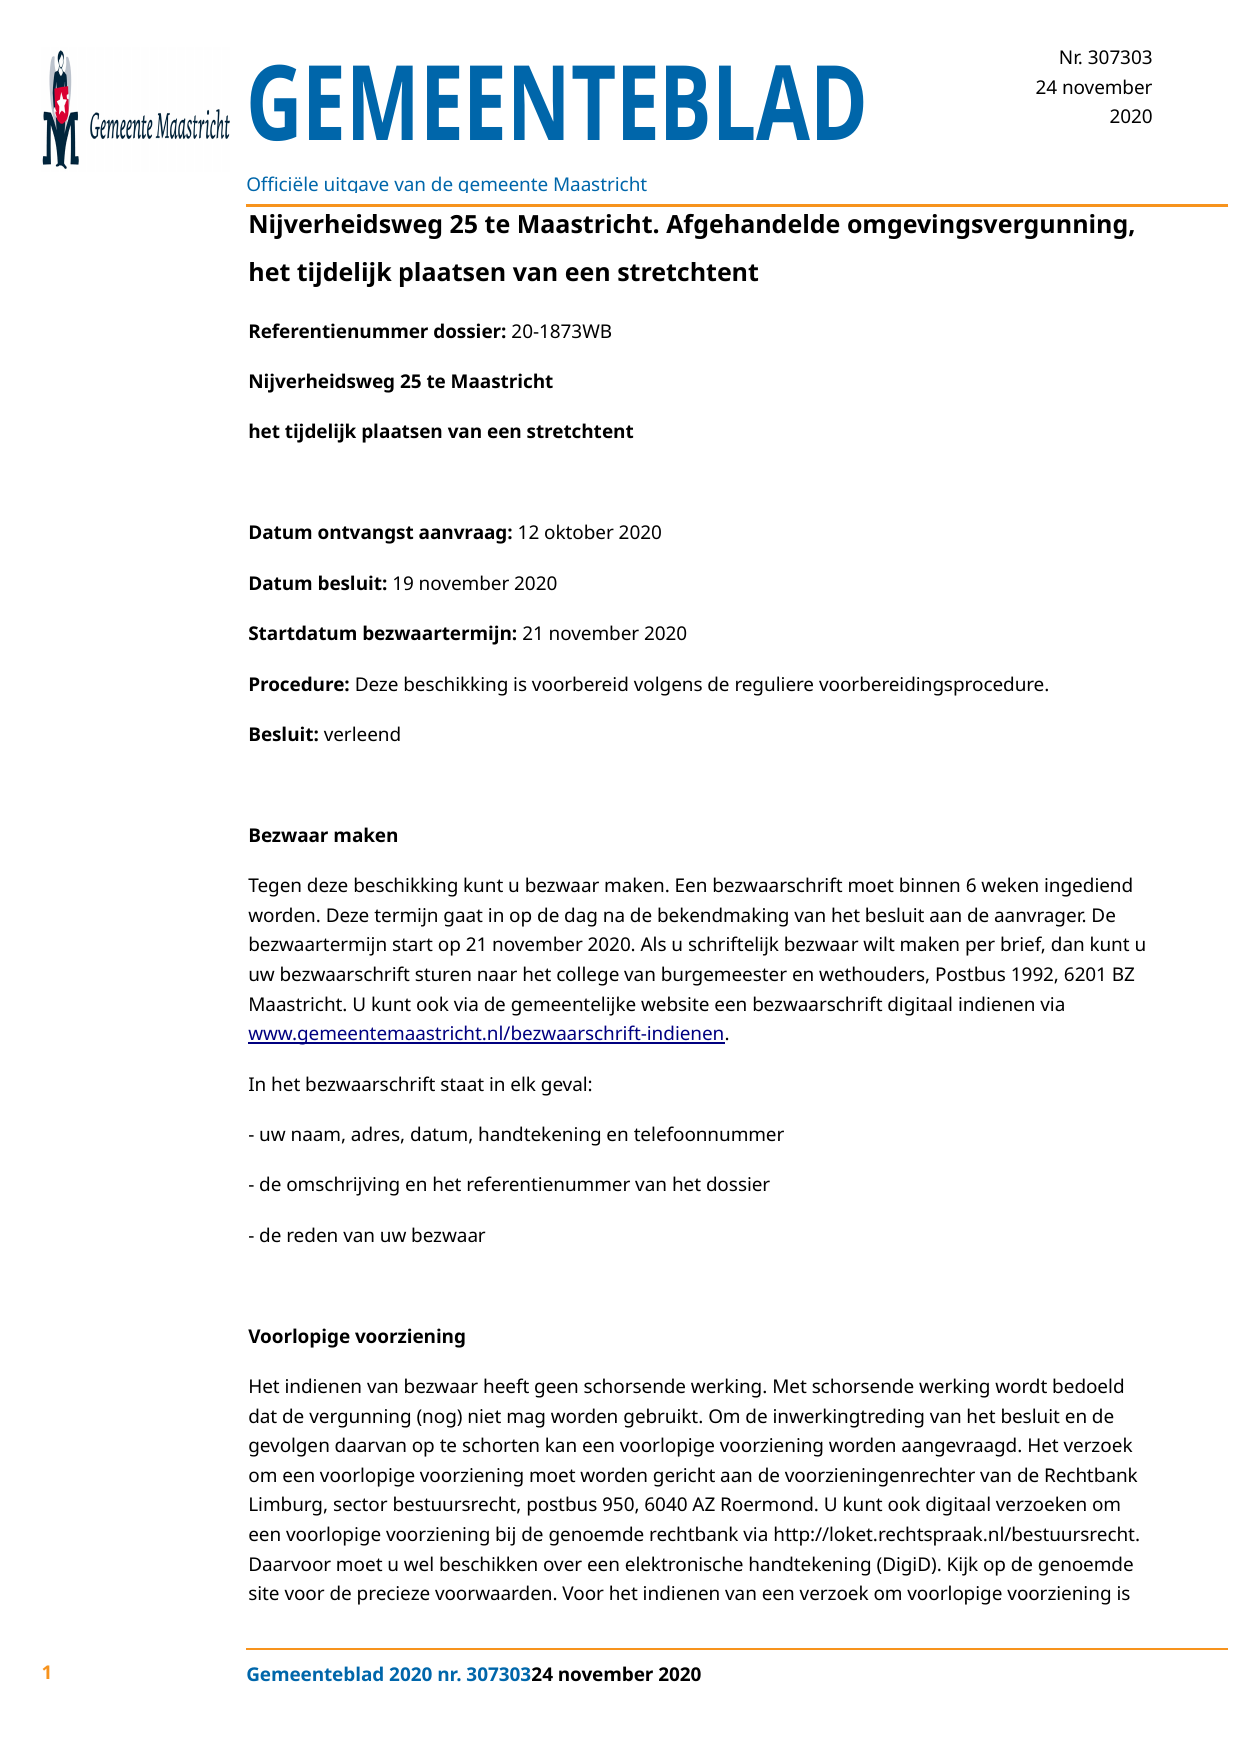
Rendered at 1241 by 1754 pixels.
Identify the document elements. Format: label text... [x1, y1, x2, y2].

text - de omschrijving en het referentienummer van het dossier [248, 1172, 1152, 1197]
text In het bezwaarschrift staat in elk geval: [248, 1071, 1152, 1097]
text Voorlopige voorziening [248, 1323, 1152, 1349]
text Datum ontvangst aanvraag: 12 oktober 2020 [248, 519, 1152, 545]
text Nijverheidsweg 25 te Maastricht [248, 368, 1152, 394]
text - de reden van uw bezwaar [248, 1222, 1152, 1248]
text Procedure: Deze beschikking is voorbereid volgens de reguliere voorbereidingsprocedure. [248, 671, 1152, 697]
text - uw naam, adres, datum, handtekening en telefoonnummer [248, 1121, 1152, 1147]
text Bezwaar maken [248, 822, 1152, 848]
text Besluit: verleend [248, 721, 1152, 747]
text Het indienen van bezwaar heeft geen schorsende werking. Met schorsende werking wordt bedoeld dat de vergunning (nog) niet mag worden gebruikt. Om de inwerkingtreding van het besluit en de gevolgen daarvan op te schorten kan een voorlopige voorziening worden aangevraagd. Het verzoek om een voorlopige voorziening moet worden gericht aan de voorzieningenrechter van de Rechtbank Limburg, sector bestuursrecht, postbus 950, 6040 AZ Roermond. U kunt ook digitaal verzoeken om een voorlopige voorziening bij de genoemde rechtbank via http://loket.rechtspraak.nl/bestuursrecht. Daarvoor moet u wel beschikken over een elektronische handtekening (DigiD). Kijk op de genoemde site voor de precieze voorwaarden. Voor het indienen van een verzoek om voorlopige voorziening is [248, 1373, 1152, 1606]
text Tegen deze beschikking kunt u bezwaar maken. Een bezwaarschrift moet binnen 6 weken ingediend worden. Deze termijn gaat in op de dag na de bekendmaking van het besluit aan de aanvrager. De bezwaartermijn start op 21 november 2020. Als u schriftelijk bezwaar wilt maken per brief, dan kunt u uw bezwaarschrift sturen naar het college van burgemeester en wethouders, Postbus 1992, 6201 BZ Maastricht. U kunt ook via de gemeentelijke website een bezwaarschrift digitaal indienen via www.gemeentemaastricht.nl/bezwaarschrift-indienen. [248, 872, 1152, 1046]
text het tijdelijk plaatsen van een stretchtent [248, 419, 1152, 444]
text Referentienummer dossier: 20-1873WB [248, 318, 1152, 344]
text Nijverheidsweg 25 te Maastricht. Afgehandelde omgevingsvergunning, het tijdelijk plaatsen van een stretchtent [248, 207, 1152, 288]
picture [41, 47, 231, 172]
text Startdatum bezwaartermijn: 21 november 2020 [248, 620, 1152, 646]
text Datum besluit: 19 november 2020 [248, 570, 1152, 596]
